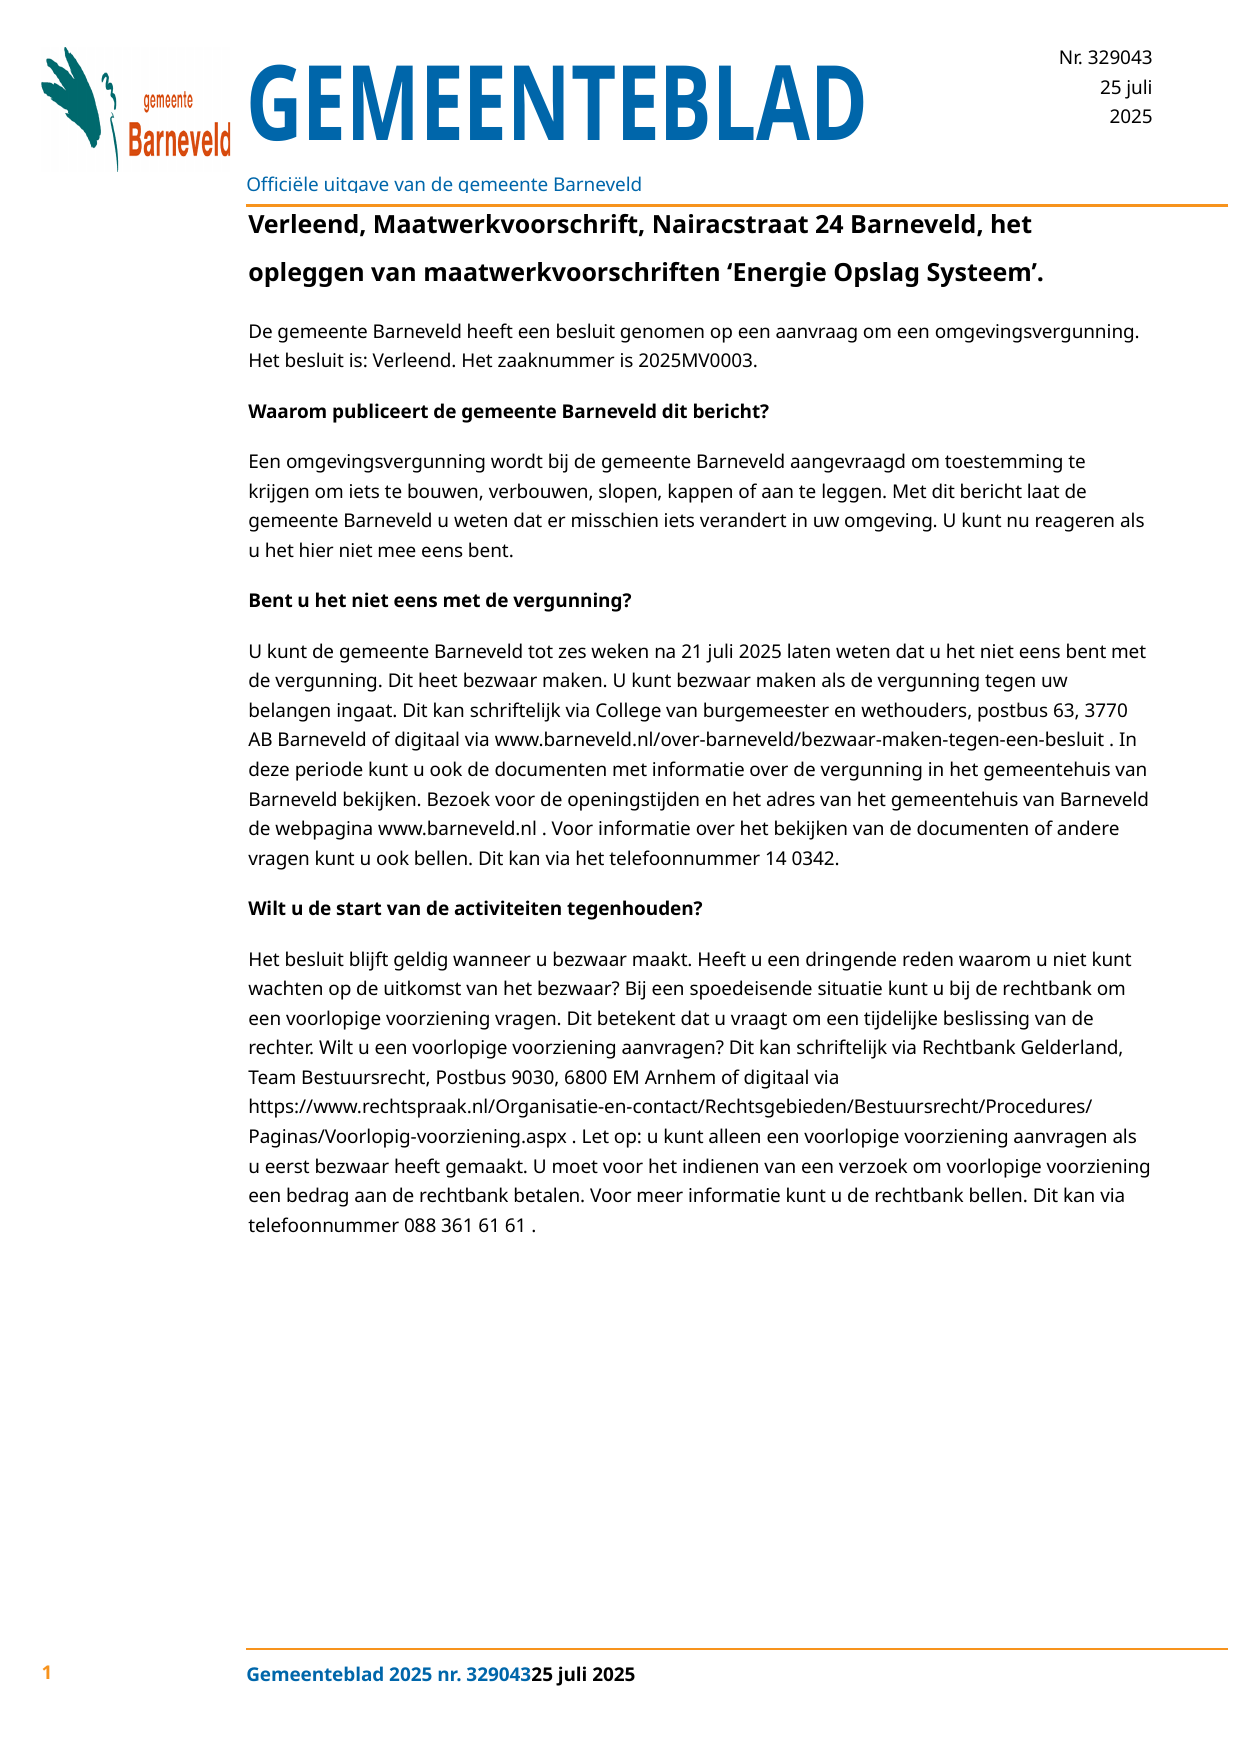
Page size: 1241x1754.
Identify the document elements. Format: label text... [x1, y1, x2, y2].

text U kunt de gemeente Barneveld tot zes weken na 21 juli 2025 laten weten dat u het niet eens bent met de vergunning. Dit heet bezwaar maken. U kunt bezwaar maken als de vergunning tegen uw belangen ingaat. Dit kan schriftelijk via College van burgemeester en wethouders, postbus 63, 3770 AB Barneveld of digitaal via www.barneveld.nl/over-barneveld/bezwaar-maken-tegen-een-besluit . In deze periode kunt u ook de documenten met informatie over de vergunning in het gemeentehuis van Barneveld bekijken. Bezoek voor de openingstijden en het adres van het gemeentehuis van Barneveld de webpagina www.barneveld.nl . Voor informatie over het bekijken van de documenten of andere vragen kunt u ook bellen. Dit kan via het telefoonnummer 14 0342. [248, 638, 1152, 871]
text Wilt u de start van de activiteiten tegenhouden? [248, 895, 1152, 921]
text Bent u het niet eens met de vergunning? [248, 587, 1152, 613]
text Verleend, Maatwerkvoorschrift, Nairacstraat 24 Barneveld, het opleggen van maatwerkvoorschriften ‘Energie Opslag Systeem’. [248, 207, 1152, 288]
text Een omgevingsvergunning wordt bij de gemeente Barneveld aangevraagd om toestemming te krijgen om iets te bouwen, verbouwen, slopen, kappen of aan te leggen. Met dit bericht laat de gemeente Barneveld u weten dat er misschien iets verandert in uw omgeving. U kunt nu reageren als u het hier niet mee eens bent. [248, 448, 1152, 563]
text De gemeente Barneveld heeft een besluit genomen op een aanvraag om een omgevingsvergunning. Het besluit is: Verleend. Het zaaknummer is 2025MV0003. [248, 318, 1152, 373]
text Het besluit blijft geldig wanneer u bezwaar maakt. Heeft u een dringende reden waarom u niet kunt wachten op de uitkomst van het bezwaar? Bij een spoedeisende situatie kunt u bij de rechtbank om een voorlopige voorziening vragen. Dit betekent dat u vraagt om een tijdelijke beslissing van de rechter. Wilt u een voorlopige voorziening aanvragen? Dit kan schriftelijk via Rechtbank Gelderland, Team Bestuursrecht, Postbus 9030, 6800 EM Arnhem of digitaal via https://www.rechtspraak.nl/Organisatie-en-contact/Rechtsgebieden/Bestuursrecht/Procedures/Paginas/Voorlopig-voorziening.aspx . Let op: u kunt alleen een voorlopige voorziening aanvragen als u eerst bezwaar heeft gemaakt. U moet voor het indienen van een verzoek om voorlopige voorziening een bedrag aan de rechtbank betalen. Voor meer informatie kunt u de rechtbank bellen. Dit kan via telefoonnummer 088 361 61 61 . [248, 946, 1152, 1238]
text Waarom publiceert de gemeente Barneveld dit bericht? [248, 398, 1152, 424]
picture [41, 47, 231, 172]
